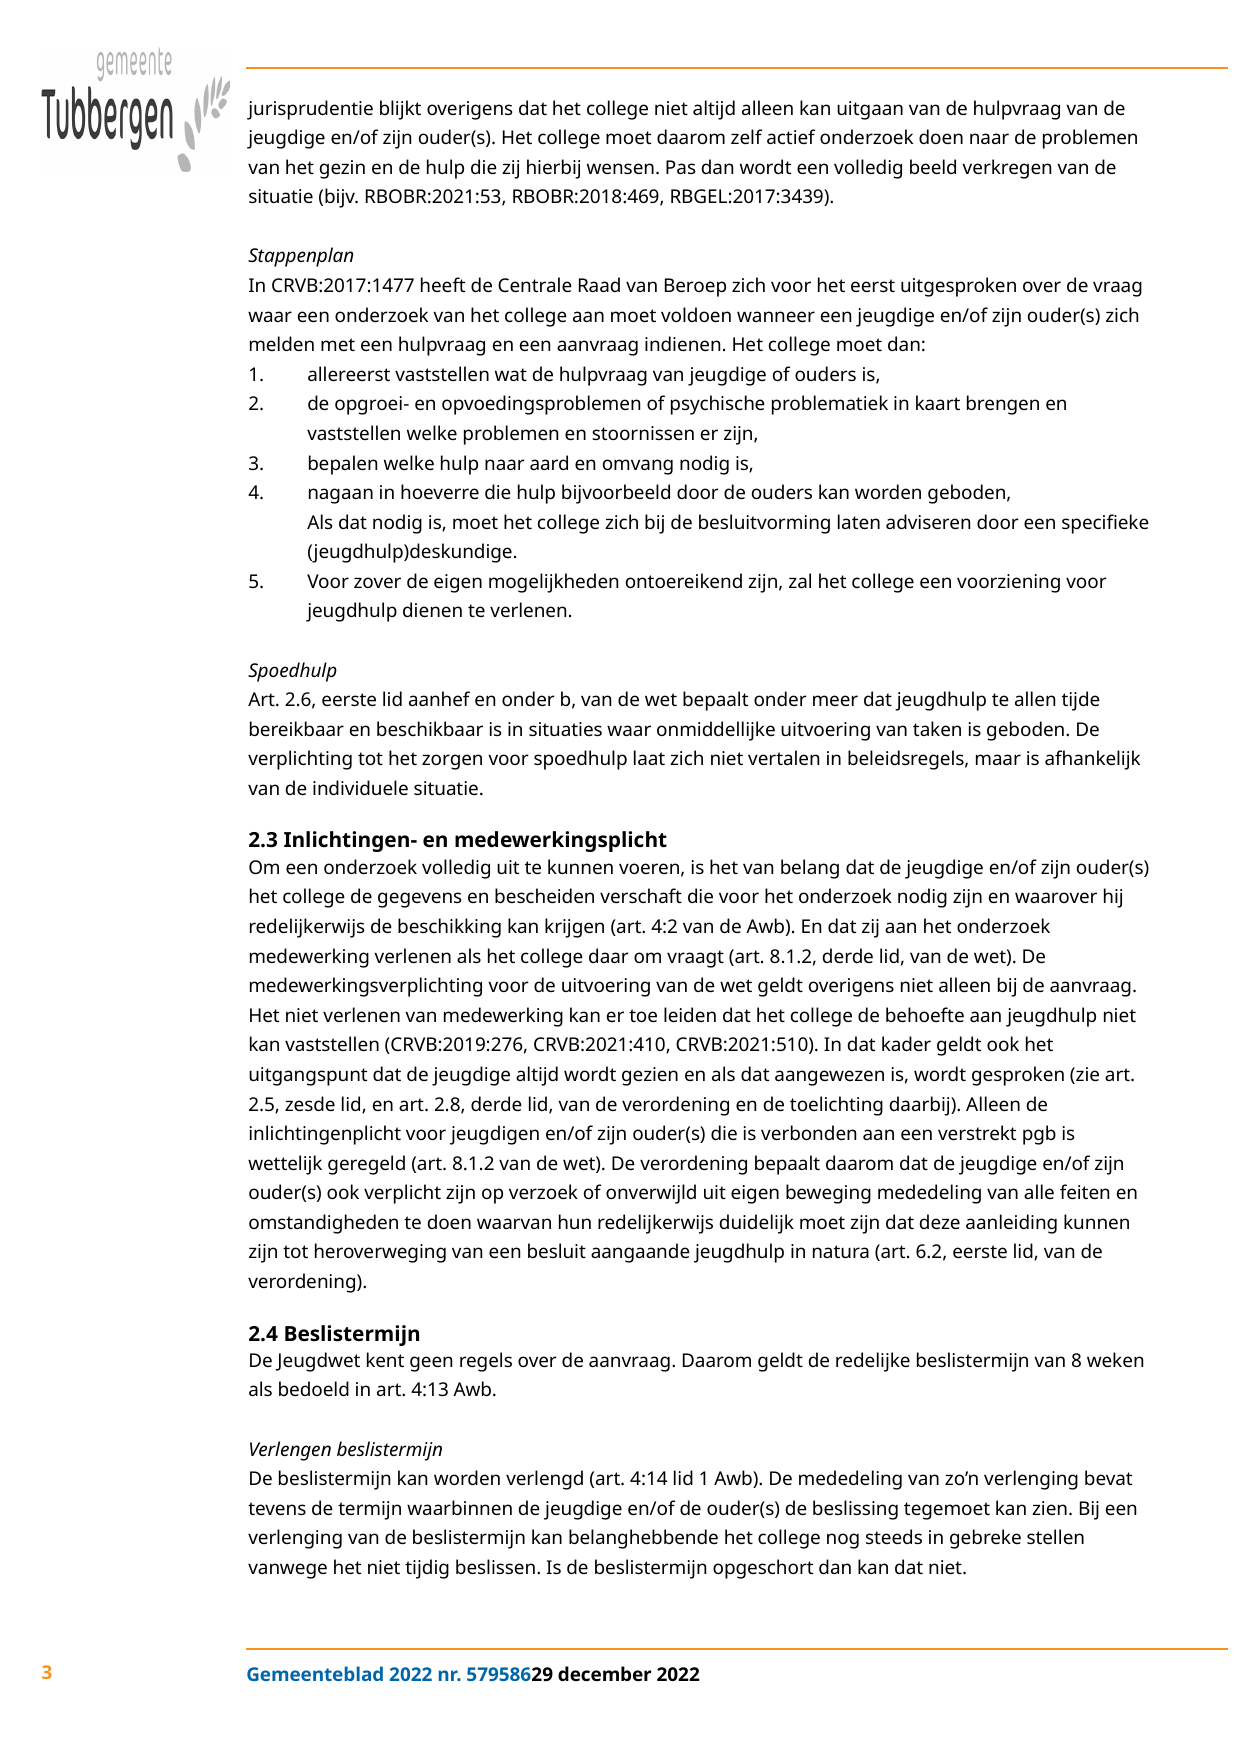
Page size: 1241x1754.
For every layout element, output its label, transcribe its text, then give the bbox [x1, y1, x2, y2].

text De Jeugdwet kent geen regels over de aanvraag. Daarom geldt de redelijke beslistermijn van 8 weken als bedoeld in art. 4:13 Awb. [248, 1347, 1152, 1402]
text Stappenplan [248, 243, 1152, 268]
text Spoedhulp [248, 657, 1152, 683]
text 2.4 Beslistermijn [248, 1319, 1152, 1347]
list nagaan in hoeverre die hulp bijvoorbeeld door de ouders kan worden geboden, [248, 479, 1152, 505]
list de opgroei- en opvoedingsproblemen of psychische problematiek in kaart brengen en vaststellen welke problemen en stoornissen er zijn, [248, 391, 1152, 446]
list allereerst vaststellen wat de hulpvraag van jeugdige of ouders is, [248, 361, 1152, 387]
list Voor zover de eigen mogelijkheden ontoereikend zijn, zal het college een voorziening voor jeugdhulp dienen te verlenen. [248, 568, 1152, 623]
text De beslistermijn kan worden verlengd (art. 4:14 lid 1 Awb). De mededeling van zo’n verlenging bevat tevens de termijn waarbinnen de jeugdige en/of de ouder(s) de beslissing tegemoet kan zien. Bij een verlenging van de beslistermijn kan belanghebbende het college nog steeds in gebreke stellen vanwege het niet tijdig beslissen. Is de beslistermijn opgeschort dan kan dat niet. [248, 1465, 1152, 1580]
list Als dat nodig is, moet het college zich bij de besluitvorming laten adviseren door een specifieke (jeugdhulp)deskundige. [248, 509, 1152, 564]
text Art. 2.6, eerste lid aanhef en onder b, van de wet bepaalt onder meer dat jeugdhulp te allen tijde bereikbaar en beschikbaar is in situaties waar onmiddellijke uitvoering van taken is geboden. De verplichting tot het zorgen voor spoedhulp laat zich niet vertalen in beleidsregels, maar is afhankelijk van de individuele situatie. [248, 686, 1152, 801]
text Om een onderzoek volledig uit te kunnen voeren, is het van belang dat de jeugdige en/of zijn ouder(s) het college de gegevens en bescheiden verschaft die voor het onderzoek nodig zijn en waarover hij redelijkerwijs de beschikking kan krijgen (art. 4:2 van de Awb). En dat zij aan het onderzoek medewerking verlenen als het college daar om vraagt (art. 8.1.2, derde lid, van de wet). De medewerkingsverplichting voor de uitvoering van de wet geldt overigens niet alleen bij de aanvraag. Het niet verlenen van medewerking kan er toe leiden dat het college de behoefte aan jeugdhulp niet kan vaststellen (CRVB:2019:276, CRVB:2021:410, CRVB:2021:510). In dat kader geldt ook het uitgangspunt dat de jeugdige altijd wordt gezien en als dat aangewezen is, wordt gesproken (zie art. 2.5, zesde lid, en art. 2.8, derde lid, van de verordening en de toelichting daarbij). Alleen de inlichtingenplicht voor jeugdigen en/of zijn ouder(s) die is verbonden aan een verstrekt pgb is wettelijk geregeld (art. 8.1.2 van de wet). De verordening bepaalt daarom dat de jeugdige en/of zijn ouder(s) ook verplicht zijn op verzoek of onverwijld uit eigen beweging mededeling van alle feiten en omstandigheden te doen waarvan hun redelijkerwijs duidelijk moet zijn dat deze aanleiding kunnen zijn tot heroverweging van een besluit aangaande jeugdhulp in natura (art. 6.2, eerste lid, van de verordening). [248, 854, 1152, 1294]
text jurisprudentie blijkt overigens dat het college niet altijd alleen kan uitgaan van de hulpvraag van de jeugdige en/of zijn ouder(s). Het college moet daarom zelf actief onderzoek doen naar de problemen van het gezin en de hulp die zij hierbij wensen. Pas dan wordt een volledig beeld verkregen van de situatie (bijv. RBOBR:2021:53, RBOBR:2018:469, RBGEL:2017:3439). [248, 95, 1152, 209]
text 2.3 Inlichtingen- en medewerkingsplicht [248, 826, 1152, 854]
text In CRVB:2017:1477 heeft de Centrale Raad van Beroep zich voor het eerst uitgesproken over de vraag waar een onderzoek van het college aan moet voldoen wanneer een jeugdige en/of zijn ouder(s) zich melden met een hulpvraag en een aanvraag indienen. Het college moet dan: [248, 272, 1152, 357]
picture [41, 47, 231, 172]
list bepalen welke hulp naar aard en omvang nodig is, [248, 450, 1152, 476]
text Verlengen beslistermijn [248, 1436, 1152, 1462]
